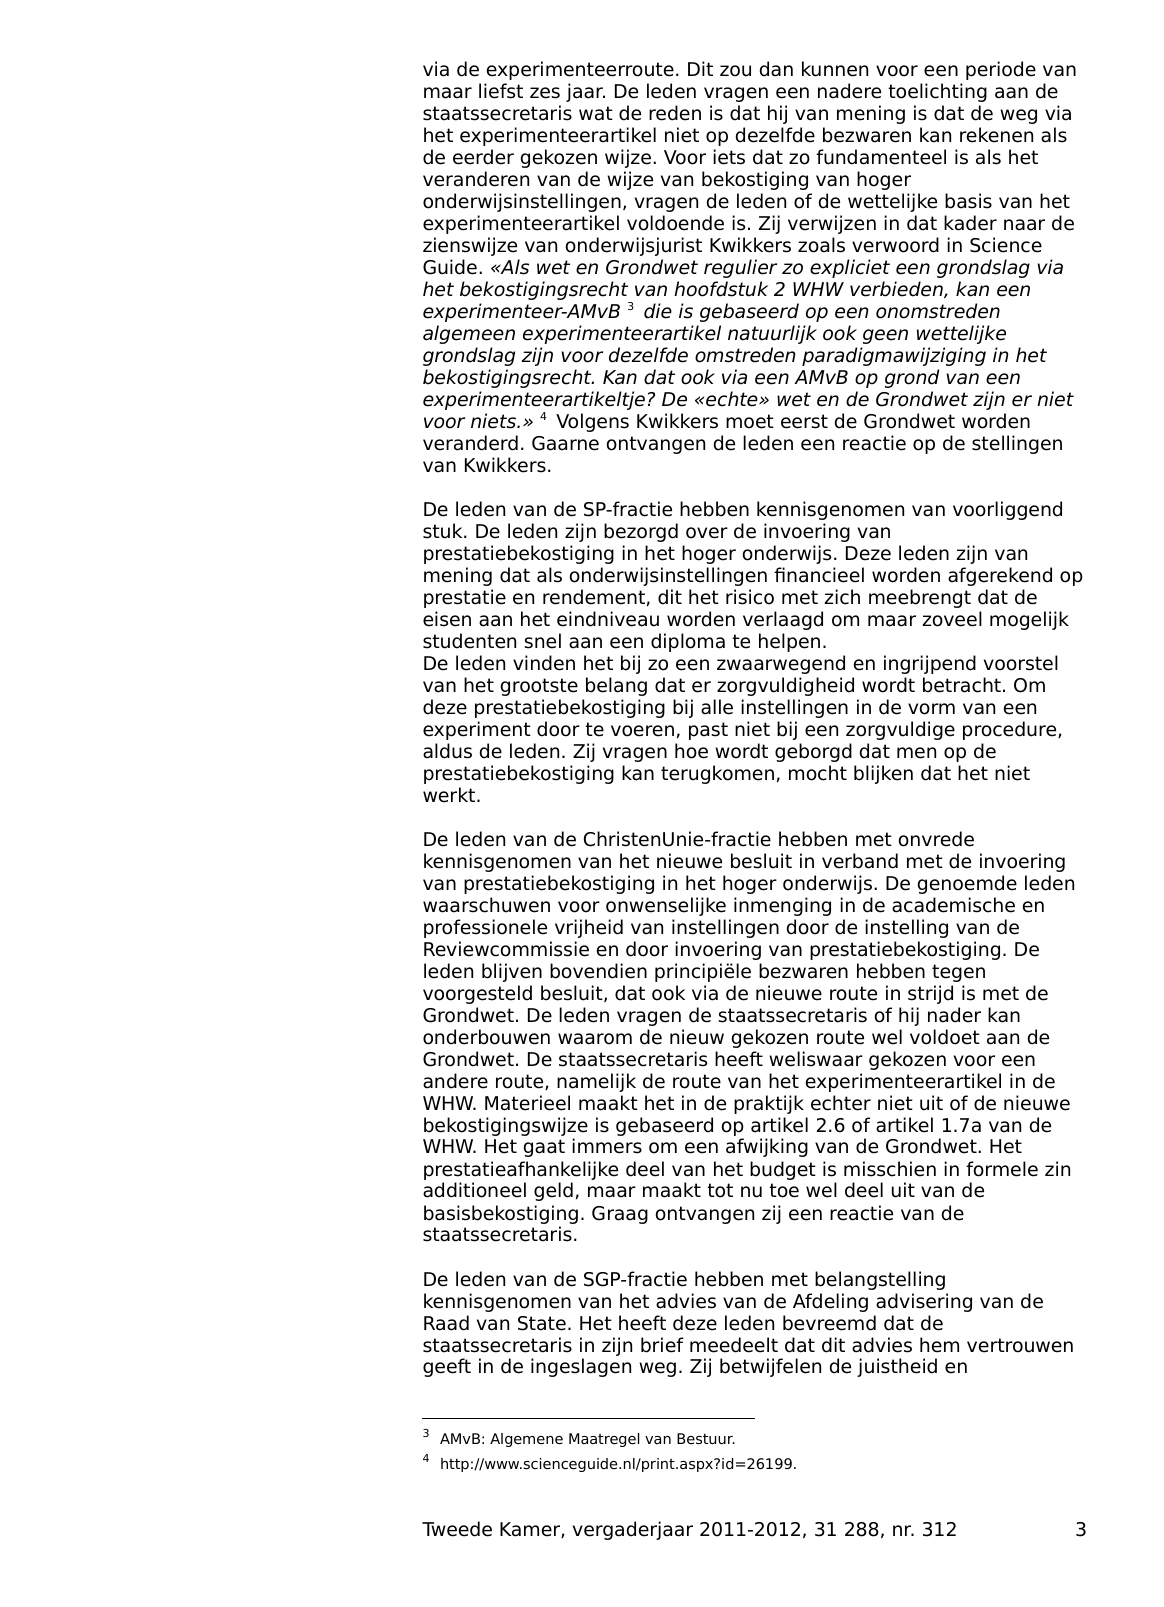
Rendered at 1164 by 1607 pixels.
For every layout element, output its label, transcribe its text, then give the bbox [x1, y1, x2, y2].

text De leden van de ChristenUnie-fractie hebben met onvrede kennisgenomen van het nieuwe besluit in verband met de invoering van prestatiebekostiging in het hoger onderwijs. De genoemde leden waarschuwen voor onwenselijke inmenging in de academische en professionele vrijheid van instellingen door de instelling van de Reviewcommissie en door invoering van prestatiebekostiging. De leden blijven bovendien principiële bezwaren hebben tegen voorgesteld besluit, dat ook via de nieuwe route in strijd is met de Grondwet. De leden vragen de staatssecretaris of hij nader kan onderbouwen waarom de nieuw gekozen route wel voldoet aan de Grondwet. De staatssecretaris heeft weliswaar gekozen voor een andere route, namelijk de route van het experimenteerartikel in de WHW. Materieel maakt het in de praktijk echter niet uit of de nieuwe bekostigingswijze is gebaseerd op artikel 2.6 of artikel 1.7a van de WHW. Het gaat immers om een afwijking van de Grondwet. Het prestatieafhankelijke deel van het budget is misschien in formele zin additioneel geld, maar maakt tot nu toe wel deel uit van de basisbekostiging. Graag ontvangen zij een reactie van de staatssecretaris. [422, 829, 1087, 1246]
text De leden vinden het bij zo een zwaarwegend en ingrijpend voorstel van het grootste belang dat er zorgvuldigheid wordt betracht. Om deze prestatiebekostiging bij alle instellingen in de vorm van een experiment door te voeren, past niet bij een zorgvuldige procedure, aldus de leden. Zij vragen hoe wordt geborgd dat men op de prestatiebekostiging kan terugkomen, mocht blijken dat het niet werkt. [422, 653, 1087, 807]
text De leden van de SP-fractie hebben kennisgenomen van voorliggend stuk. De leden zijn bezorgd over de invoering van prestatiebekostiging in het hoger onderwijs. Deze leden zijn van mening dat als onderwijsinstellingen financieel worden afgerekend op prestatie en rendement, dit het risico met zich meebrengt dat de eisen aan het eindniveau worden verlaagd om maar zoveel mogelijk studenten snel aan een diploma te helpen. [422, 499, 1087, 653]
text via de experimenteerroute. Dit zou dan kunnen voor een periode van maar liefst zes jaar. De leden vragen een nadere toelichting aan de staatssecretaris wat de reden is dat hij van mening is dat de weg via het experimenteerartikel niet op dezelfde bezwaren kan rekenen als de eerder gekozen wijze. Voor iets dat zo fundamenteel is als het veranderen van de wijze van bekostiging van hoger onderwijsinstellingen, vragen de leden of de wettelijke basis van het experimenteerartikel voldoende is. Zij verwijzen in dat kader naar de zienswijze van onderwijsjurist Kwikkers zoals verwoord in Science Guide. «Als wet en Grondwet regulier zo expliciet een grondslag via het bekostigingsrecht van hoofdstuk 2 WHW verbieden, kan een experimenteer-AMvB die is gebaseerd op een onomstreden algemeen experimenteerartikel natuurlijk ook geen wettelijke grondslag zijn voor dezelfde omstreden paradigmawijziging in het bekostigingsrecht. Kan dat ook via een AMvB op grond van een experimenteerartikeltje? De «echte» wet en de Grondwet zijn er niet voor niets.» Volgens Kwikkers moet eerst de Grondwet worden veranderd. Gaarne ontvangen de leden een reactie op de stellingen van Kwikkers. [422, 59, 1087, 477]
text De leden van de SGP-fractie hebben met belangstelling kennisgenomen van het advies van de Afdeling advisering van de Raad van State. Het heeft deze leden bevreemd dat de staatssecretaris in zijn brief meedeelt dat dit advies hem vertrouwen geeft in de ingeslagen weg. Zij betwijfelen de juistheid en [422, 1268, 1087, 1378]
text AMvB: Algemene Maatregel van Bestuur. [422, 1427, 1087, 1449]
text http://www.scienceguide.nl/print.aspx?id=26199. [422, 1452, 1087, 1474]
